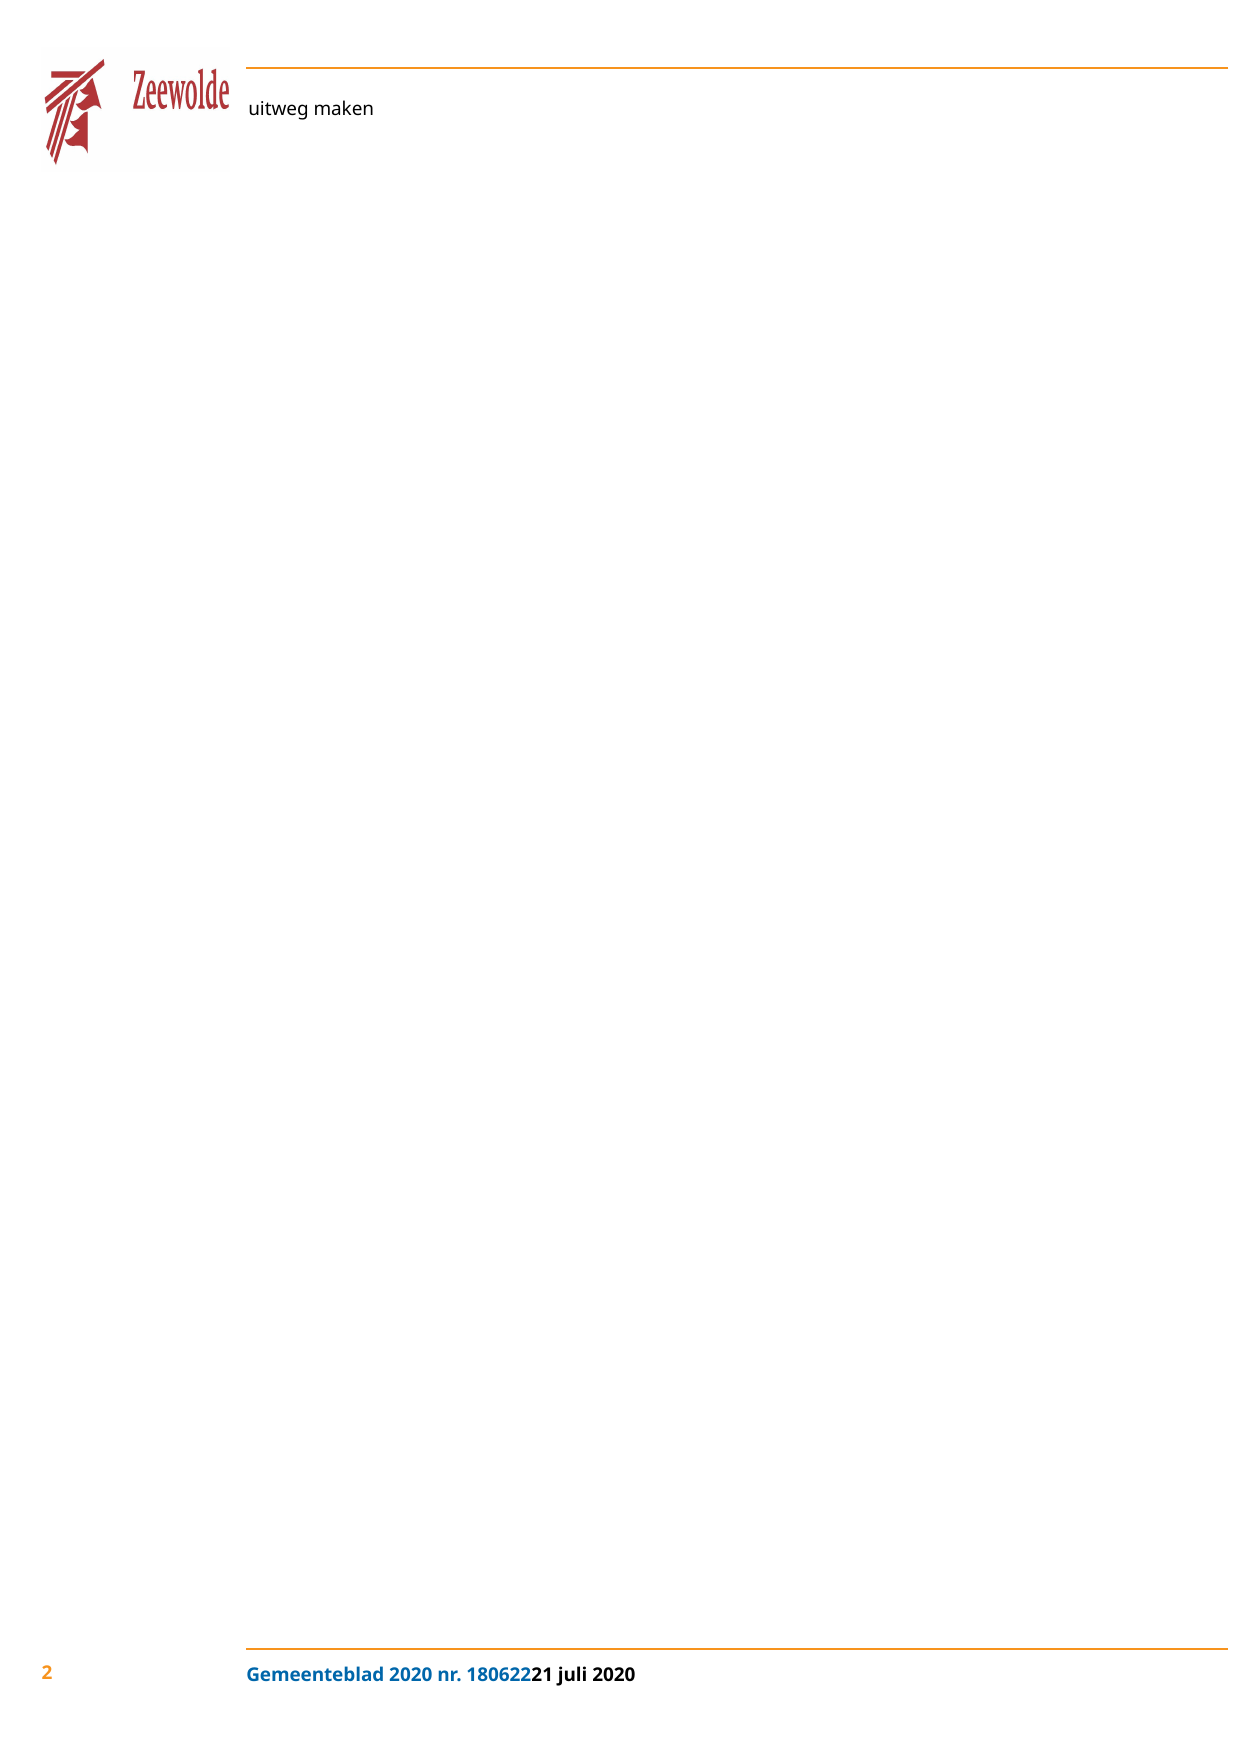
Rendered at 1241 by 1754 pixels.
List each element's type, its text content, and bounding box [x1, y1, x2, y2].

picture [41, 47, 231, 172]
text uitweg maken [248, 95, 1152, 121]
